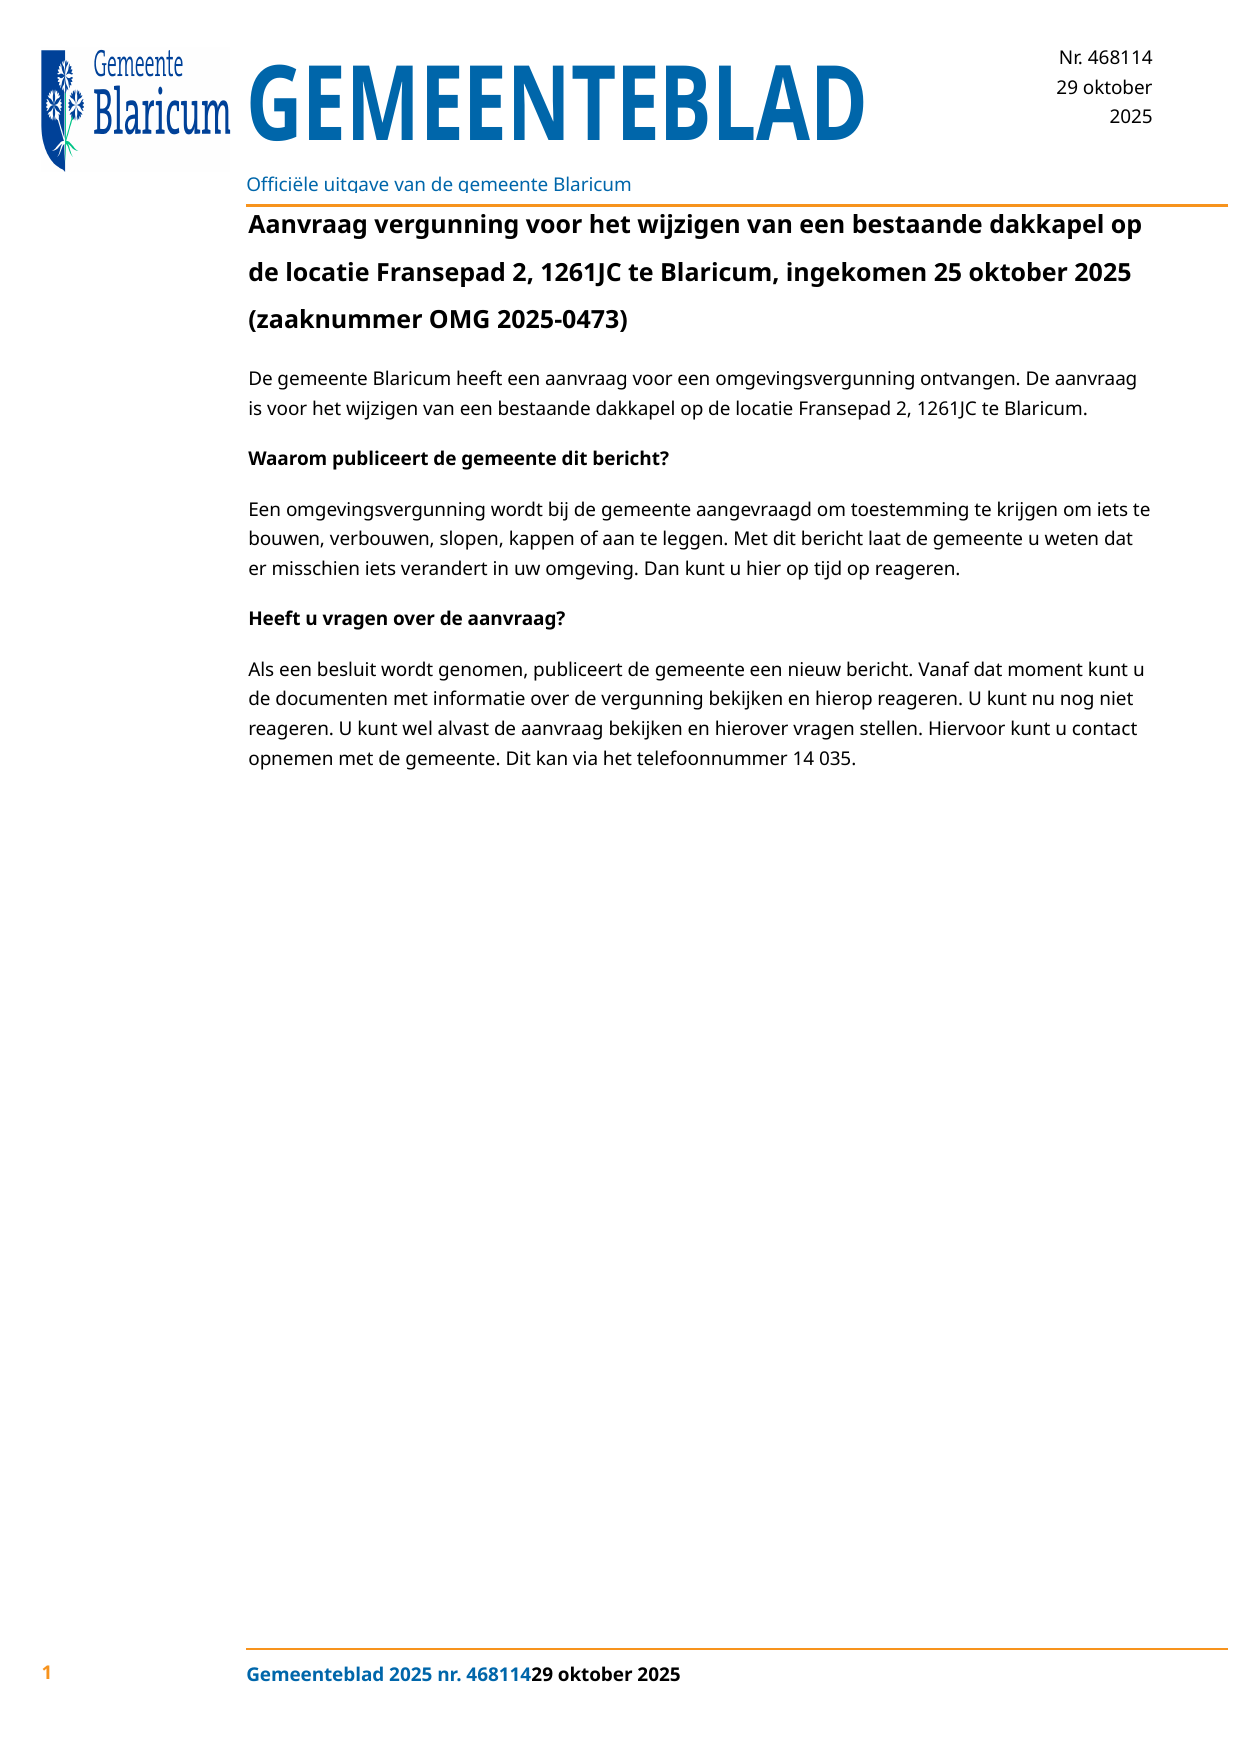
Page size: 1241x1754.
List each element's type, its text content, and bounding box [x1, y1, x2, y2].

text Een omgevingsvergunning wordt bij de gemeente aangevraagd om toestemming te krijgen om iets te bouwen, verbouwen, slopen, kappen of aan te leggen. Met dit bericht laat de gemeente u weten dat er misschien iets verandert in uw omgeving. Dan kunt u hier op tijd op reageren. [248, 496, 1152, 581]
text Heeft u vragen over de aanvraag? [248, 606, 1152, 631]
text Aanvraag vergunning voor het wijzigen van een bestaande dakkapel op de locatie Fransepad 2, 1261JC te Blaricum, ingekomen 25 oktober 2025 (zaaknummer OMG 2025-0473) [248, 207, 1152, 336]
text De gemeente Blaricum heeft een aanvraag voor een omgevingsvergunning ontvangen. De aanvraag is voor het wijzigen van een bestaande dakkapel op de locatie Fransepad 2, 1261JC te Blaricum. [248, 366, 1152, 421]
text Als een besluit wordt genomen, publiceert de gemeente een nieuw bericht. Vanaf dat moment kunt u de documenten met informatie over de vergunning bekijken en hierop reageren. U kunt nu nog niet reageren. U kunt wel alvast de aanvraag bekijken en hierover vragen stellen. Hiervoor kunt u contact opnemen met de gemeente. Dit kan via het telefoonnummer 14 035. [248, 656, 1152, 770]
picture [41, 47, 231, 172]
text Waarom publiceert de gemeente dit bericht? [248, 446, 1152, 471]
